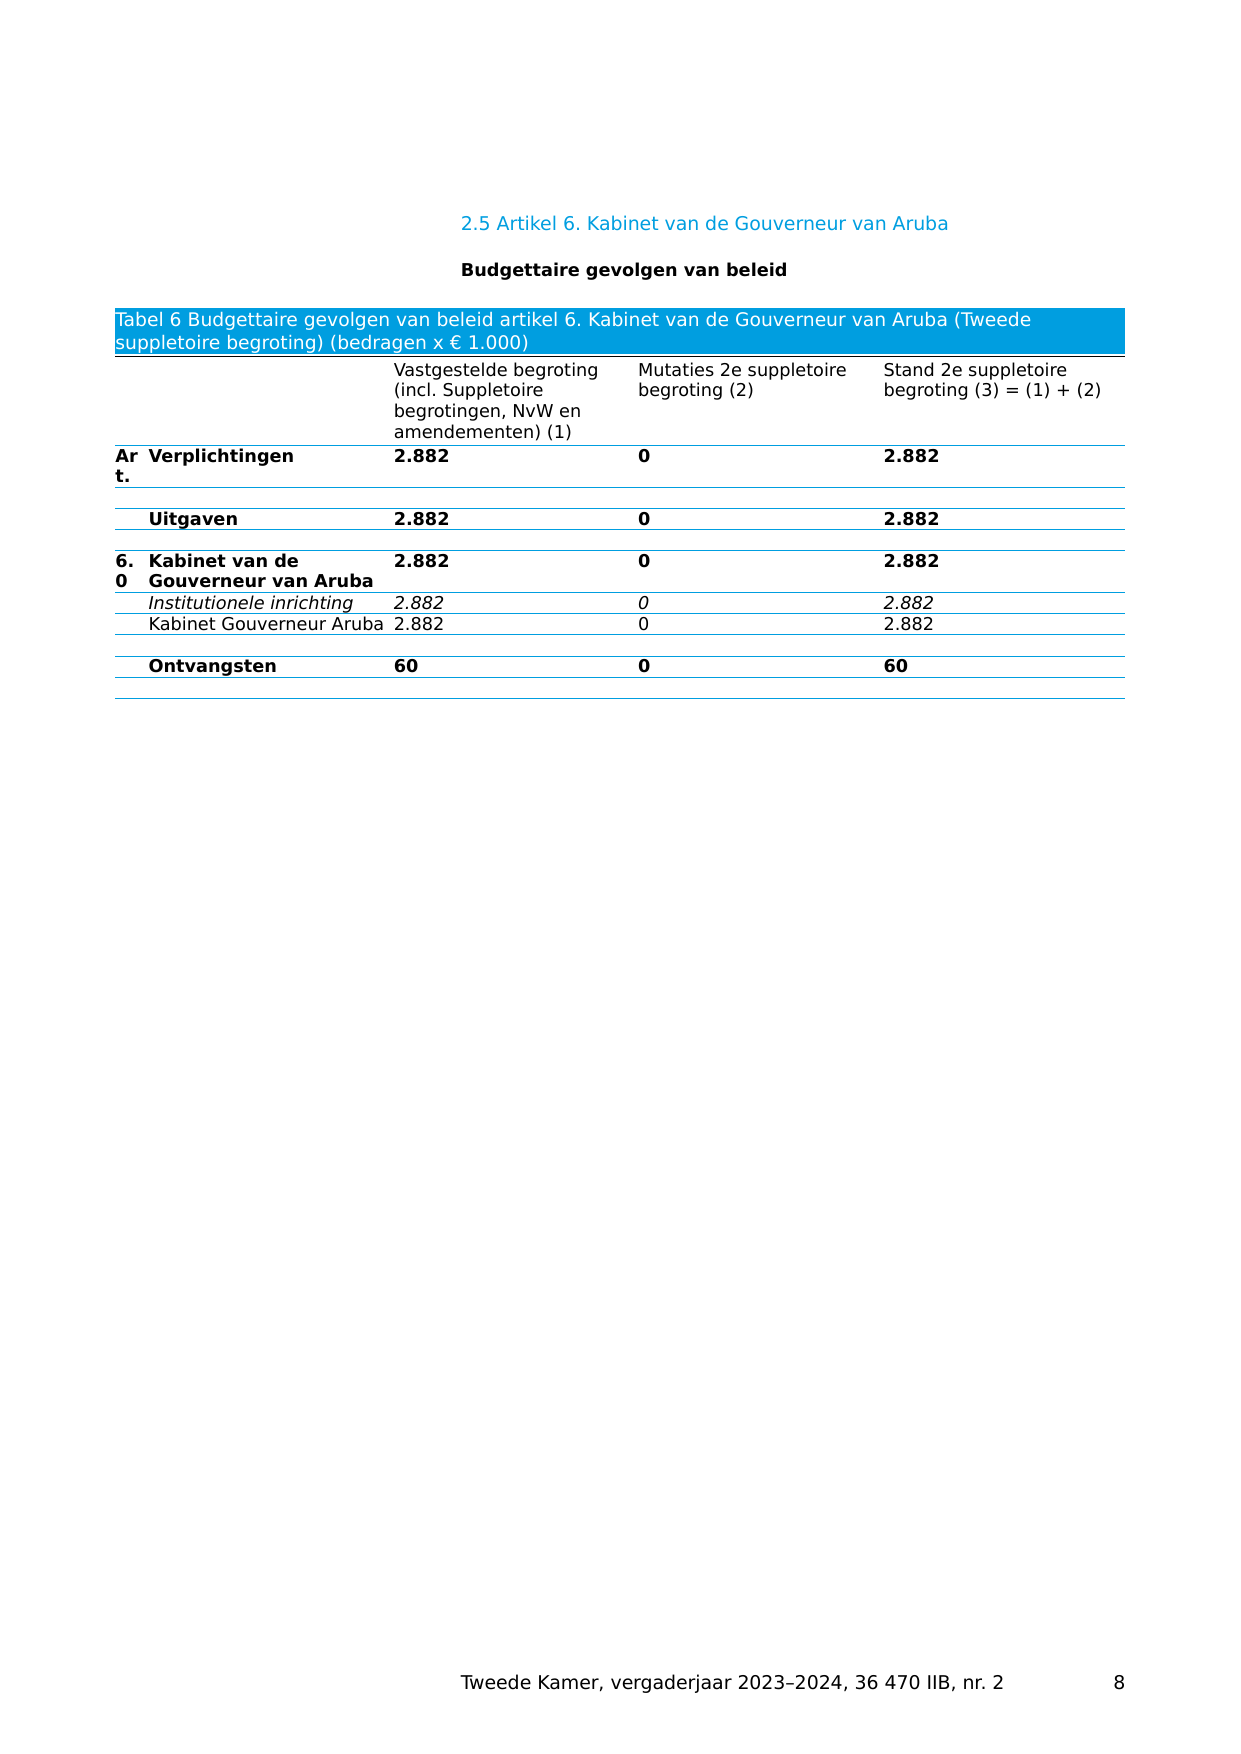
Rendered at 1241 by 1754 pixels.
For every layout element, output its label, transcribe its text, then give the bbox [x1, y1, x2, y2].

title 2.5 Artikel 6. Kabinet van de Gouverneur van Aruba [461, 213, 1125, 235]
table_cell [115, 593, 145, 613]
table_cell Ontvangsten [145, 657, 391, 677]
table_cell [880, 635, 1125, 656]
table_cell 2.882 [880, 551, 1125, 592]
table_cell [145, 635, 391, 656]
table_cell 0 [635, 551, 880, 592]
table_cell [145, 530, 391, 550]
table_cell [145, 357, 391, 445]
table_cell [635, 530, 880, 550]
table_cell 6.0 [115, 551, 145, 592]
table_cell [115, 509, 145, 529]
table_cell [391, 635, 635, 656]
table_cell [115, 657, 145, 677]
table_cell [115, 614, 145, 634]
table_cell 2.882 [880, 446, 1125, 487]
table_cell [115, 488, 145, 508]
table_cell Stand 2e suppletoire begroting (3) = (1) + (2) [880, 357, 1125, 445]
table_cell 0 [635, 657, 880, 677]
table_cell 0 [635, 614, 880, 634]
table_cell [635, 678, 880, 698]
table_cell Verplichtingen [145, 446, 391, 487]
table_cell [391, 488, 635, 508]
table_cell 2.882 [391, 593, 635, 613]
table_cell 2.882 [880, 593, 1125, 613]
table_cell Mutaties 2e suppletoire begroting (2) [635, 357, 880, 445]
table_cell 2.882 [880, 509, 1125, 529]
table_cell 2.882 [391, 614, 635, 634]
table_cell Vastgestelde begroting (incl. Suppletoire begrotingen, NvW en amendementen) (1) [391, 357, 635, 445]
table_cell 2.882 [880, 614, 1125, 634]
table_cell 60 [391, 657, 635, 677]
table_cell 0 [635, 446, 880, 487]
table_cell [880, 678, 1125, 698]
table_cell [115, 635, 145, 656]
table_cell [115, 357, 145, 445]
table_cell Institutionele inrichting [145, 593, 391, 613]
table_cell [115, 530, 145, 550]
table_cell Kabinet van de Gouverneur van Aruba [145, 551, 391, 592]
table_cell [635, 635, 880, 656]
table_cell [391, 678, 635, 698]
table_cell [391, 530, 635, 550]
table_cell Art. [115, 446, 145, 487]
table_cell 2.882 [391, 551, 635, 592]
table_cell [115, 678, 145, 698]
table_cell [145, 488, 391, 508]
table_cell Kabinet Gouverneur Aruba [145, 614, 391, 634]
table_cell [145, 678, 391, 698]
table_cell 0 [635, 509, 880, 529]
table_cell 60 [880, 657, 1125, 677]
table_cell 2.882 [391, 509, 635, 529]
table_cell [880, 530, 1125, 550]
table_cell [635, 488, 880, 508]
table_cell 0 [635, 593, 880, 613]
text Budgettaire gevolgen van beleid [461, 258, 1125, 281]
table_cell Uitgaven [145, 509, 391, 529]
table_cell [880, 488, 1125, 508]
table_cell 2.882 [391, 446, 635, 487]
